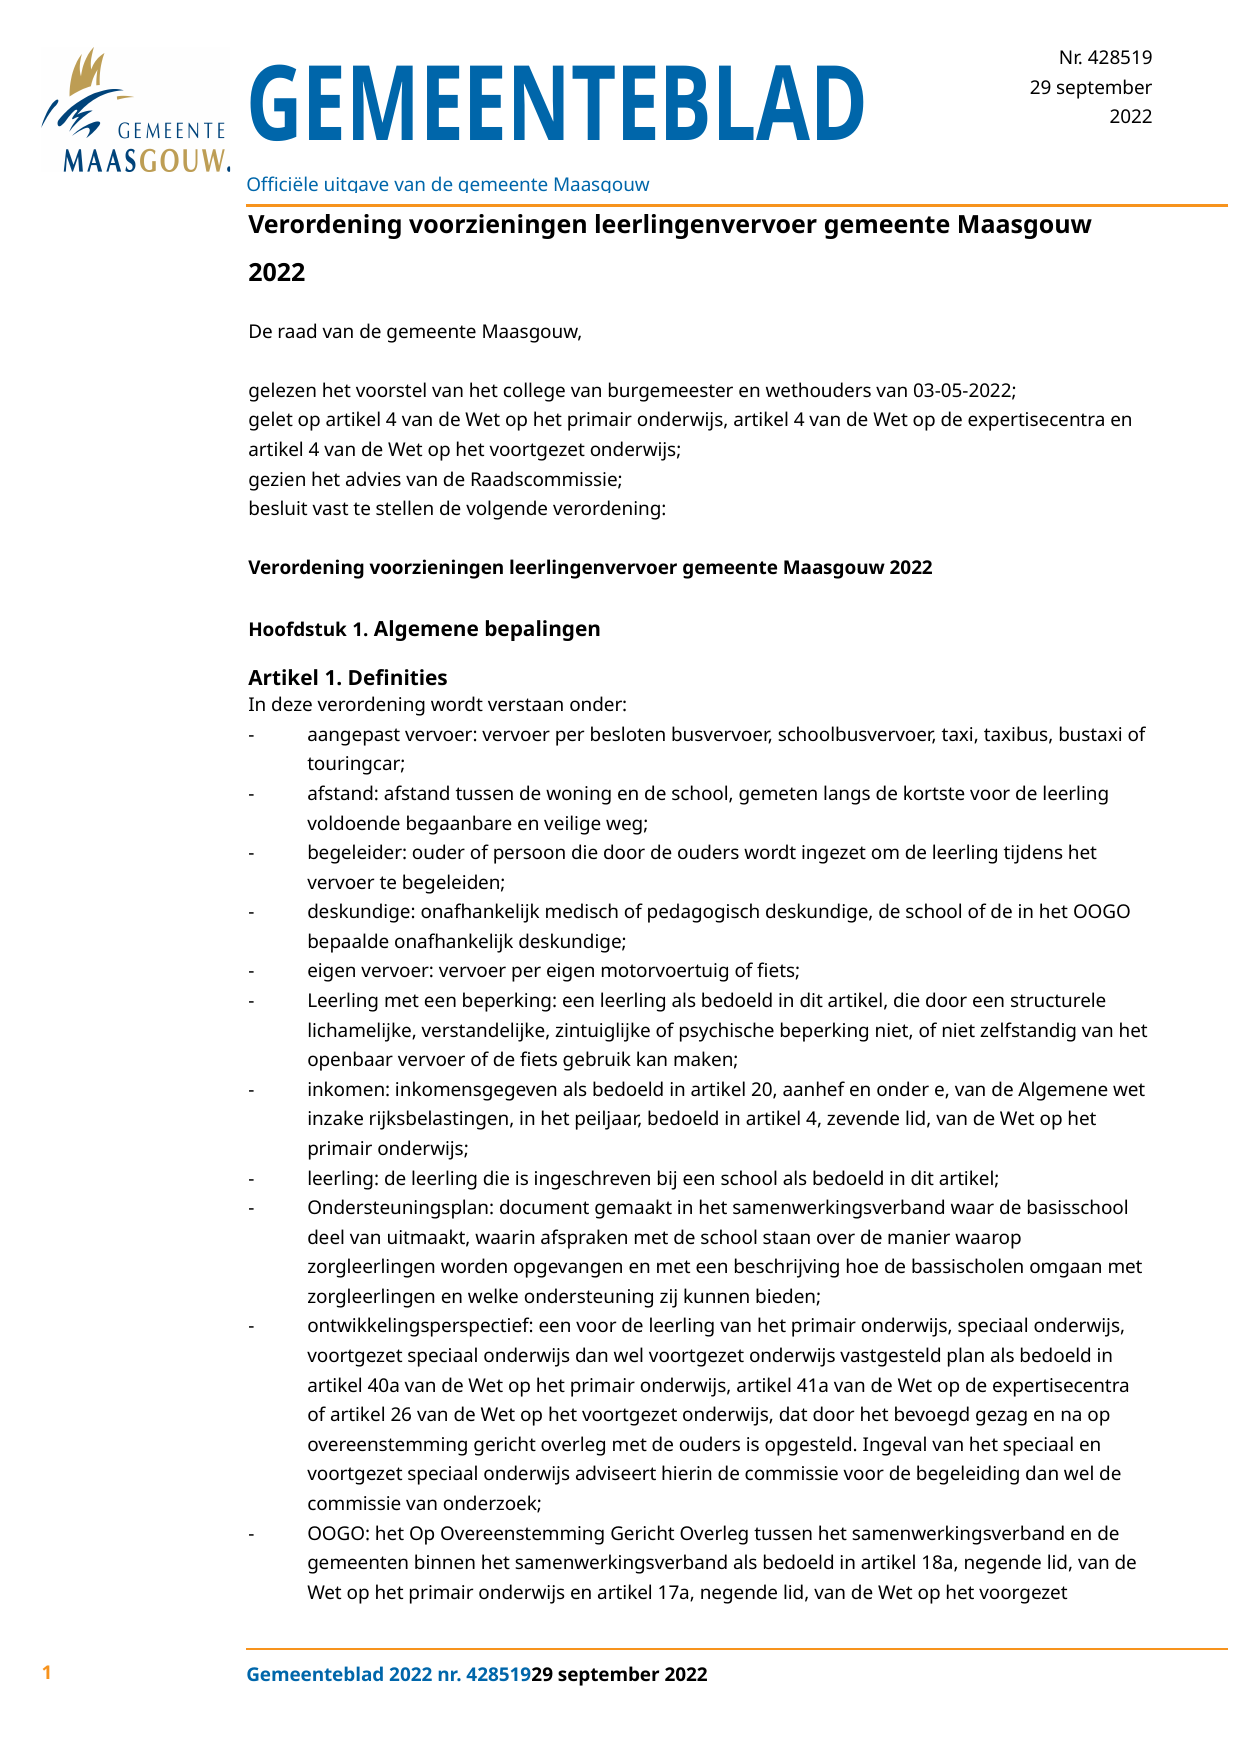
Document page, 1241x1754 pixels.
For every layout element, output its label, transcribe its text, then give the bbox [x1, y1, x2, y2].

list inkomen: inkomensgegeven als bedoeld in artikel 20, aanhef en onder e, van de Algemene wet inzake rijksbelastingen, in het peiljaar, bedoeld in artikel 4, zevende lid, van de Wet op het primair onderwijs; [248, 1076, 1152, 1161]
text gezien het advies van de Raadscommissie; [248, 466, 1152, 492]
list eigen vervoer: vervoer per eigen motorvoertuig of fiets; [248, 958, 1152, 983]
text Verordening voorzieningen leerlingenvervoer gemeente Maasgouw 2022 [248, 554, 1152, 580]
list begeleider: ouder of persoon die door de ouders wordt ingezet om de leerling tijdens het vervoer te begeleiden; [248, 839, 1152, 895]
text gelezen het voorstel van het college van burgemeester en wethouders van 03-05-2022; [248, 377, 1152, 403]
text gelet op artikel 4 van de Wet op het primair onderwijs, artikel 4 van de Wet op de expertisecentra en artikel 4 van de Wet op het voortgezet onderwijs; [248, 407, 1152, 462]
list OOGO: het Op Overeenstemming Gericht Overleg tussen het samenwerkingsverband en de gemeenten binnen het samenwerkingsverband als bedoeld in artikel 18a, negende lid, van de Wet op het primair onderwijs en artikel 17a, negende lid, van de Wet op het voorgezet [248, 1520, 1152, 1605]
text Verordening voorzieningen leerlingenvervoer gemeente Maasgouw 2022 [248, 207, 1152, 288]
text Artikel 1. Definities [248, 663, 1152, 691]
list afstand: afstand tussen de woning en de school, gemeten langs de kortste voor de leerling voldoende begaanbare en veilige weg; [248, 780, 1152, 836]
text Hoofdstuk 1. Algemene bepalingen [248, 614, 1152, 642]
list leerling: de leerling die is ingeschreven bij een school als bedoeld in dit artikel; [248, 1165, 1152, 1191]
list aangepast vervoer: vervoer per besloten busvervoer, schoolbusvervoer, taxi, taxibus, bustaxi of touringcar; [248, 721, 1152, 776]
text De raad van de gemeente Maasgouw, [248, 318, 1152, 344]
list Leerling met een beperking: een leerling als bedoeld in dit artikel, die door een structurele lichamelijke, verstandelijke, zintuiglijke of psychische beperking niet, of niet zelfstandig van het openbaar vervoer of de fiets gebruik kan maken; [248, 987, 1152, 1072]
list deskundige: onafhankelijk medisch of pedagogisch deskundige, de school of de in het OOGO bepaalde onafhankelijk deskundige; [248, 898, 1152, 954]
list ontwikkelingsperspectief: een voor de leerling van het primair onderwijs, speciaal onderwijs, voortgezet speciaal onderwijs dan wel voortgezet onderwijs vastgesteld plan als bedoeld in artikel 40a van de Wet op het primair onderwijs, artikel 41a van de Wet op de expertisecentra of artikel 26 van de Wet op het voortgezet onderwijs, dat door het bevoegd gezag en na op overeenstemming gericht overleg met de ouders is opgesteld. Ingeval van het speciaal en voortgezet speciaal onderwijs adviseert hierin de commissie voor de begeleiding dan wel de commissie van onderzoek; [248, 1313, 1152, 1516]
text In deze verordening wordt verstaan onder: [248, 691, 1152, 717]
picture [41, 47, 231, 172]
list Ondersteuningsplan: document gemaakt in het samenwerkingsverband waar de basisschool deel van uitmaakt, waarin afspraken met de school staan over de manier waarop zorgleerlingen worden opgevangen en met een beschrijving hoe de bassischolen omgaan met zorgleerlingen en welke ondersteuning zij kunnen bieden; [248, 1194, 1152, 1309]
text besluit vast te stellen de volgende verordening: [248, 495, 1152, 521]
